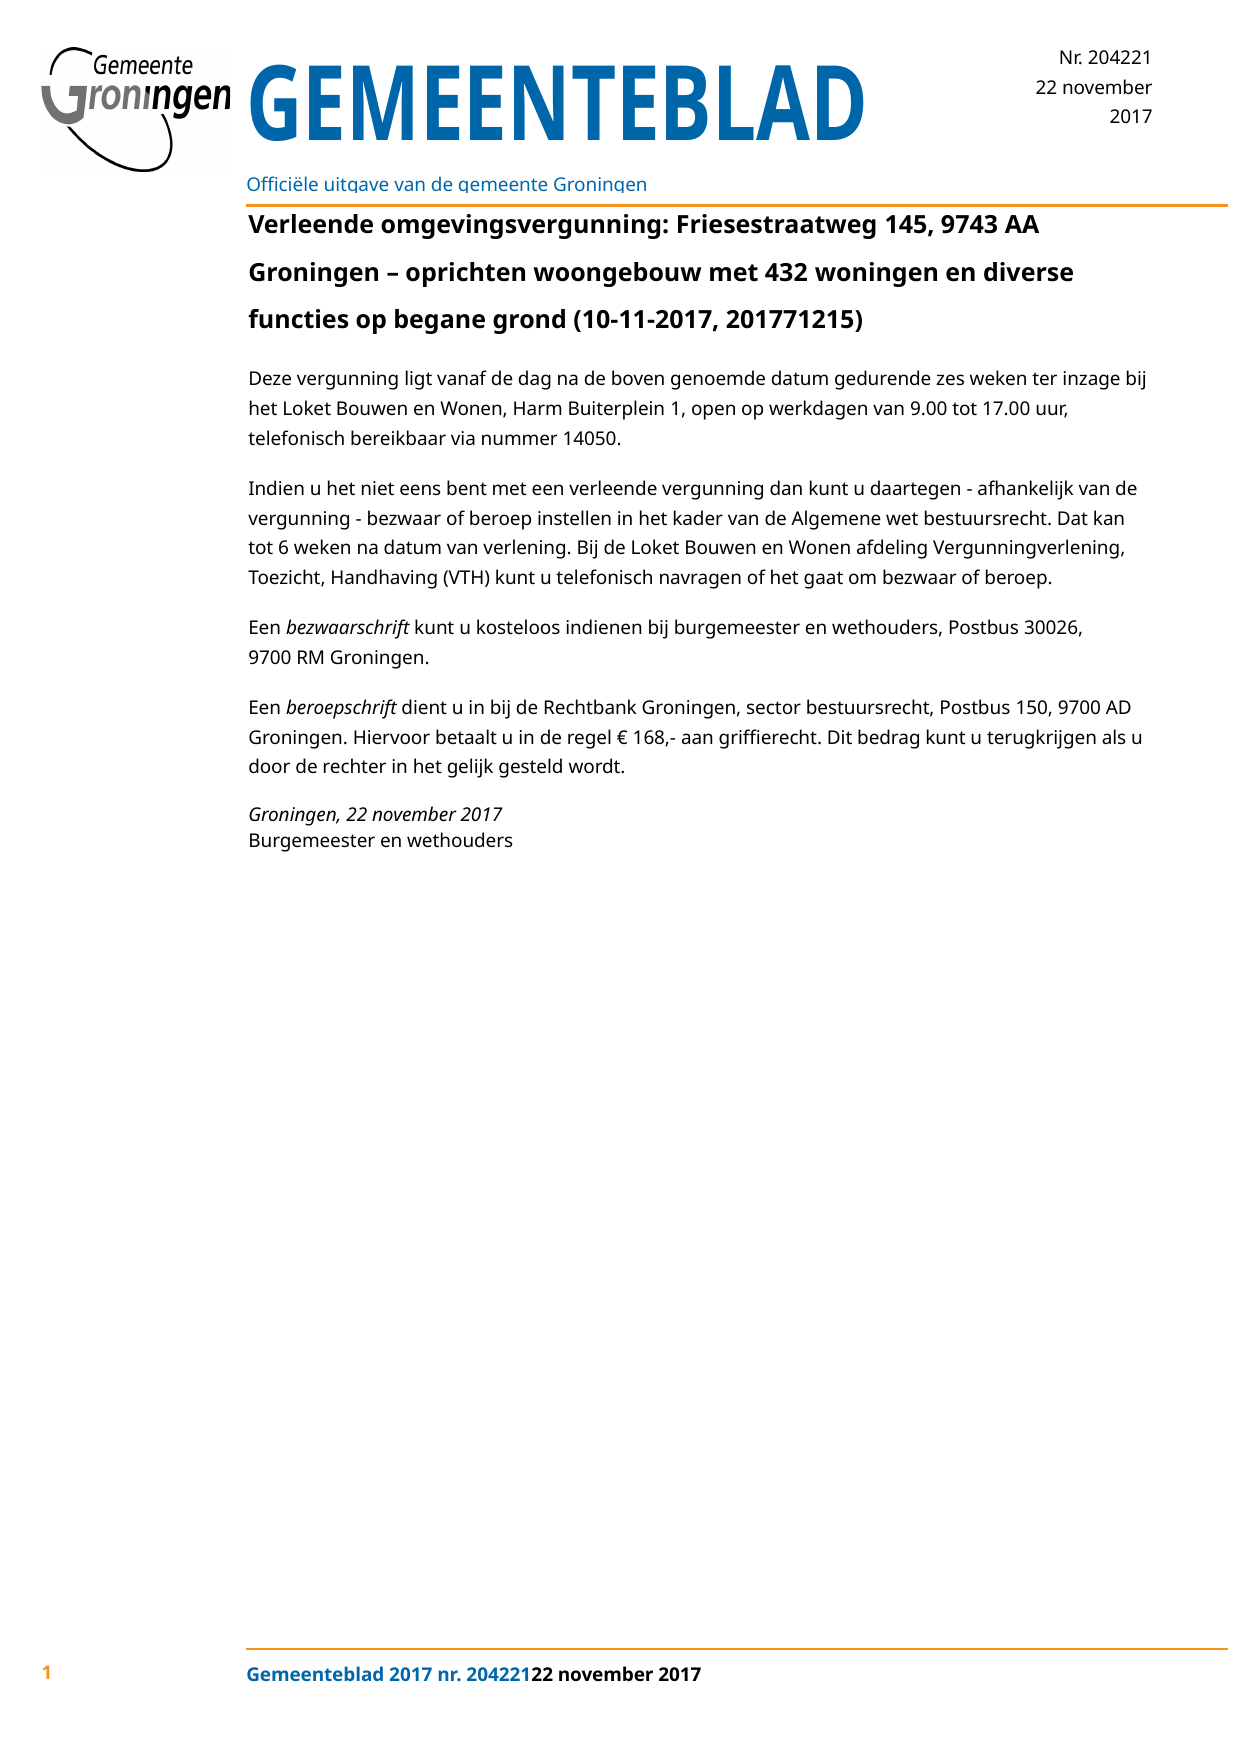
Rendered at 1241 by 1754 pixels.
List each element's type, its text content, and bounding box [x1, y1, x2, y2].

text Groningen, 22 november 2017 [248, 801, 1152, 827]
text Deze vergunning ligt vanaf de dag na de boven genoemde datum gedurende zes weken ter inzage bij het Loket Bouwen en Wonen, Harm Buiterplein 1, open op werkdagen van 9.00 tot 17.00 uur, telefonisch bereikbaar via nummer 14050. [248, 366, 1152, 450]
text Een beroepschrift dient u in bij de Rechtbank Groningen, sector bestuursrecht, Postbus 150, 9700 AD Groningen. Hiervoor betaalt u in de regel € 168,- aan griffierecht. Dit bedrag kunt u terugkrijgen als u door de rechter in het gelijk gesteld wordt. [248, 694, 1152, 779]
text Een bezwaarschrift kunt u kosteloos indienen bij burgemeester en wethouders, Postbus 30026, 9700 RM Groningen. [248, 614, 1152, 669]
picture [41, 47, 231, 172]
text Burgemeester en wethouders [248, 827, 1152, 853]
text Verleende omgevingsvergunning: Friesestraatweg 145, 9743 AA Groningen – oprichten woongebouw met 432 woningen en diverse functies op begane grond (10-11-2017, 201771215) [248, 207, 1152, 336]
text Indien u het niet eens bent met een verleende vergunning dan kunt u daartegen - afhankelijk van de vergunning - bezwaar of beroep instellen in het kader van de Algemene wet bestuursrecht. Dat kan tot 6 weken na datum van verlening. Bij de Loket Bouwen en Wonen afdeling Vergunningverlening, Toezicht, Handhaving (VTH) kunt u telefonisch navragen of het gaat om bezwaar of beroep. [248, 475, 1152, 589]
